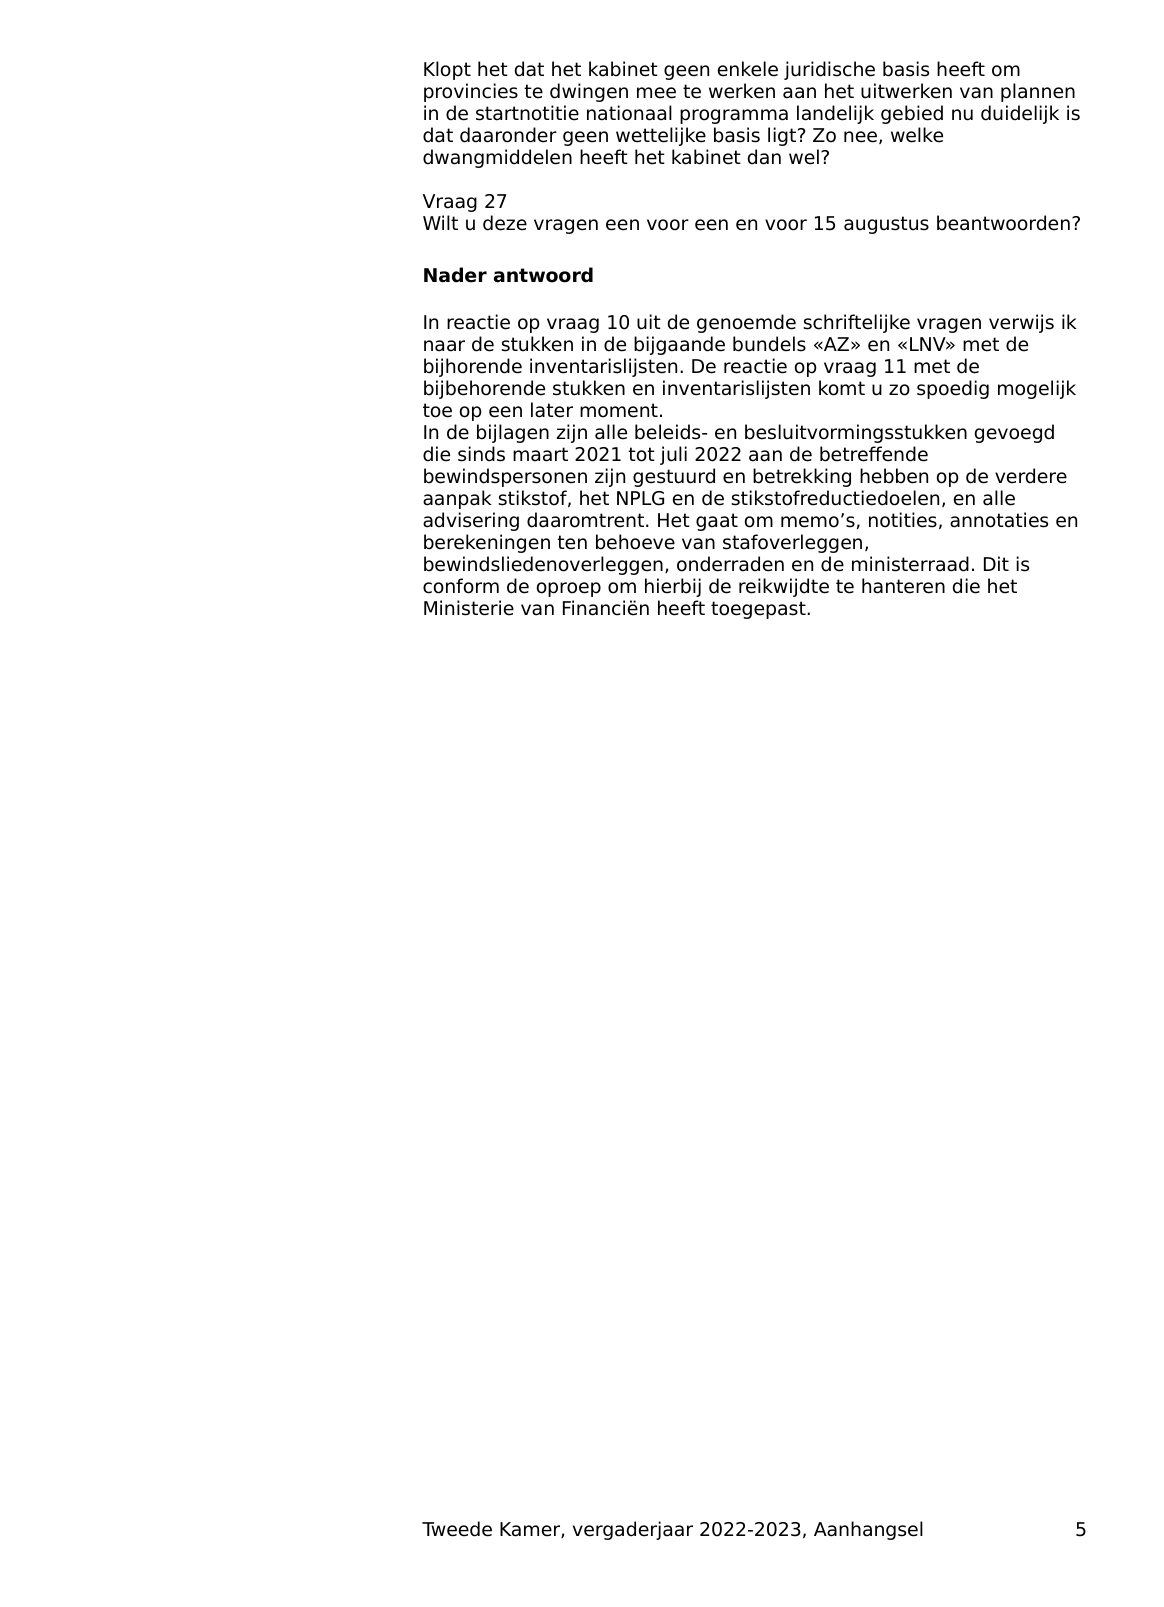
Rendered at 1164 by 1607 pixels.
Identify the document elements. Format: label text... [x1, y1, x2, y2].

text Klopt het dat het kabinet geen enkele juridische basis heeft om provincies te dwingen mee te werken aan het uitwerken van plannen in de startnotitie nationaal programma landelijk gebied nu duidelijk is dat daaronder geen wettelijke basis ligt? Zo nee, welke dwangmiddelen heeft het kabinet dan wel? [422, 59, 1087, 169]
subtitle Nader antwoord [422, 265, 1087, 287]
text Wilt u deze vragen een voor een en voor 15 augustus beantwoorden? [422, 213, 1087, 235]
text In de bijlagen zijn alle beleids- en besluitvormingsstukken gevoegd die sinds maart 2021 tot juli 2022 aan de betreffende bewindspersonen zijn gestuurd en betrekking hebben op de verdere aanpak stikstof, het NPLG en de stikstofreductiedoelen, en alle advisering daaromtrent. Het gaat om memo’s, notities, annotaties en berekeningen ten behoeve van stafoverleggen, bewindsliedenoverleggen, onderraden en de ministerraad. Dit is conform de oproep om hierbij de reikwijdte te hanteren die het Ministerie van Financiën heeft toegepast. [422, 422, 1087, 620]
text In reactie op vraag 10 uit de genoemde schriftelijke vragen verwijs ik naar de stukken in de bijgaande bundels «AZ» en «LNV» met de bijhorende inventarislijsten. De reactie op vraag 11 met de bijbehorende stukken en inventarislijsten komt u zo spoedig mogelijk toe op een later moment. [422, 312, 1087, 422]
text Vraag 27 [422, 191, 1087, 213]
